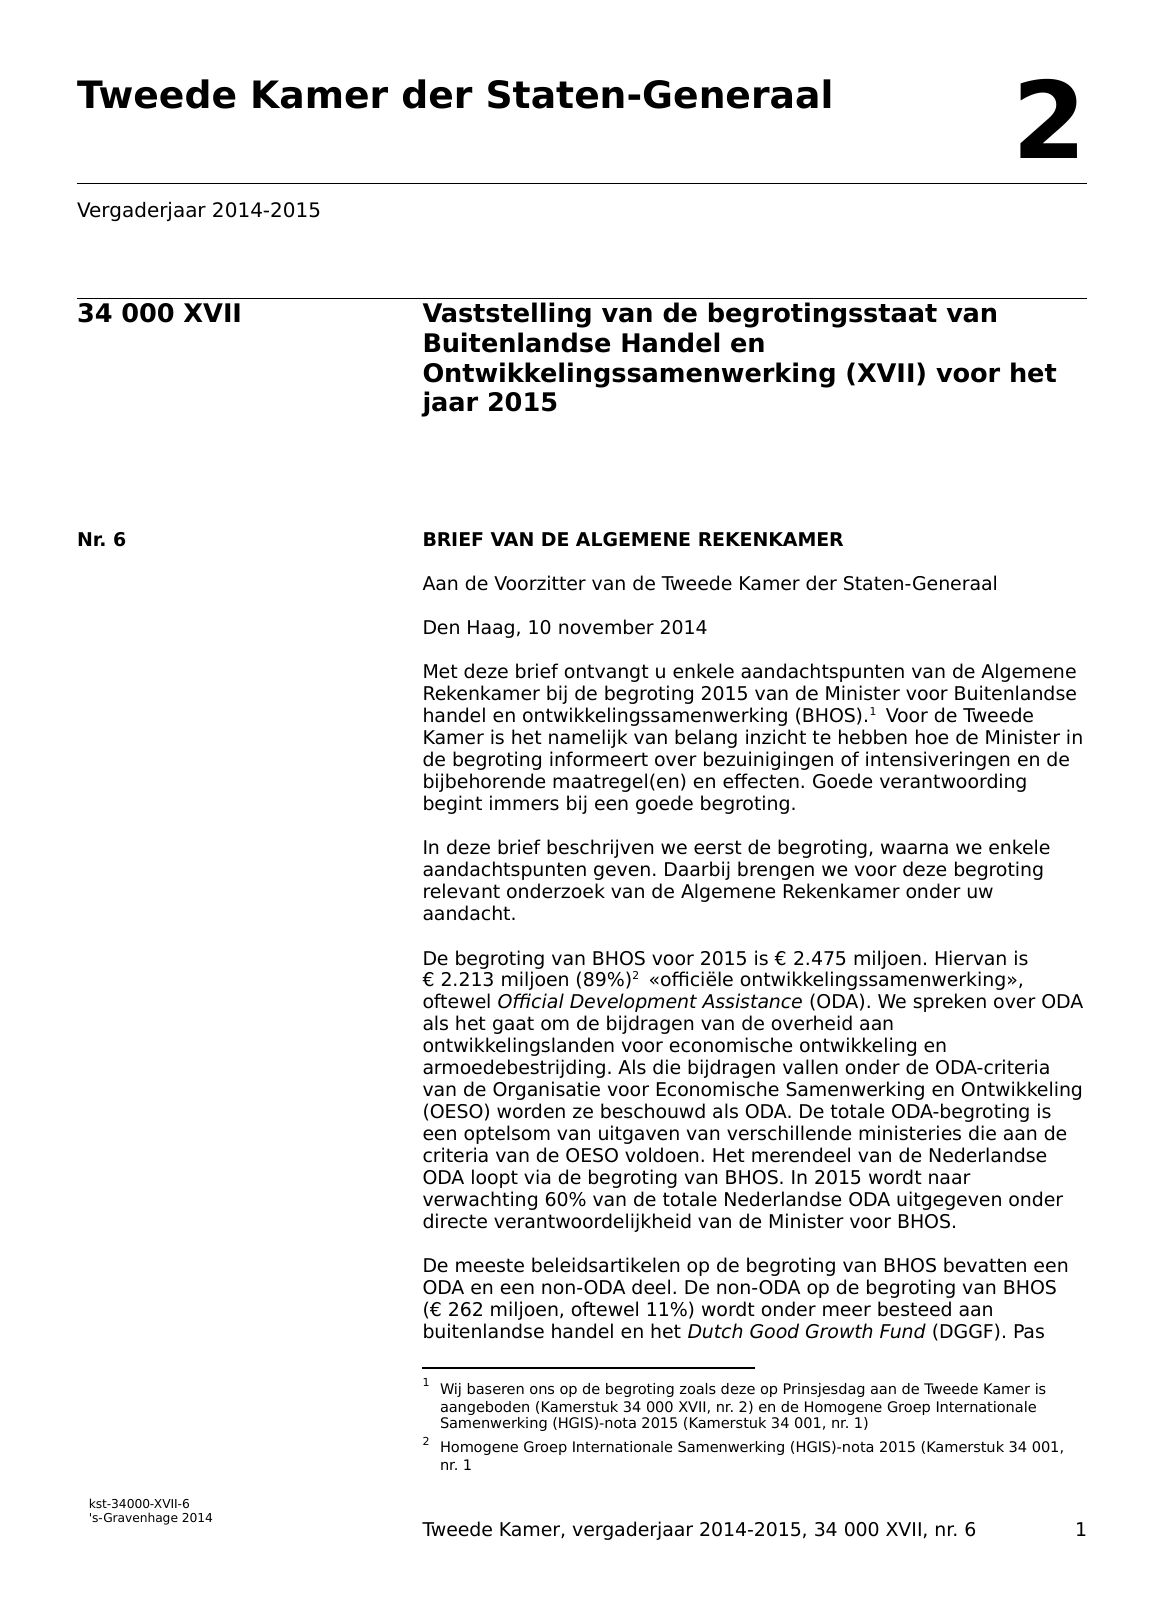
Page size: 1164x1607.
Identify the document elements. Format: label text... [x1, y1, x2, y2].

subtitle Nr. 6 BRIEF VAN DE ALGEMENE REKENKAMER [77, 529, 1087, 551]
table_header Tweede Kamer der Staten-Generaal [77, 59, 886, 183]
text Aan de Voorzitter van de Tweede Kamer der Staten-Generaal [422, 573, 1087, 595]
text Homogene Groep Internationale Samenwerking (HGIS)-nota 2015 (Kamerstuk 34 001, nr. 1 [422, 1435, 1087, 1474]
text De meeste beleidsartikelen op de begroting van BHOS bevatten een ODA en een non-ODA deel. De non-ODA op de begroting van BHOS (€ 262 miljoen, oftewel 11%) wordt onder meer besteed aan buitenlandse handel en het Dutch Good Growth Fund (DGGF). Pas [422, 1255, 1087, 1343]
table_cell Vergaderjaar 2014-2015 [77, 184, 1087, 298]
text In deze brief beschrijven we eerst de begroting, waarna we enkele aandachtspunten geven. Daarbij brengen we voor deze begroting relevant onderzoek van de Algemene Rekenkamer onder uw aandacht. [422, 837, 1087, 925]
text kst-34000-XVII-6 [88, 1497, 323, 1511]
text De begroting van BHOS voor 2015 is € 2.475 miljoen. Hiervan is € 2.213 miljoen (89%) «officiële ontwikkelingssamenwerking», oftewel Official Development Assistance (ODA). We spreken over ODA als het gaat om de bijdragen van de overheid aan ontwikkelingslanden voor economische ontwikkeling en armoedebestrijding. Als die bijdragen vallen onder de ODA-criteria van de Organisatie voor Economische Samenwerking en Ontwikkeling (OESO) worden ze beschouwd als ODA. De totale ODA-begroting is een optelsom van uitgaven van verschillende ministeries die aan de criteria van de OESO voldoen. Het merendeel van de Nederlandse ODA loopt via de begroting van BHOS. In 2015 wordt naar verwachting 60% van de totale Nederlandse ODA uitgegeven onder directe verantwoordelijkheid van de Minister voor BHOS. [422, 947, 1087, 1233]
text Met deze brief ontvangt u enkele aandachtspunten van de Algemene Rekenkamer bij de begroting 2015 van de Minister voor Buitenlandse handel en ontwikkelingssamenwerking (BHOS). Voor de Tweede Kamer is het namelijk van belang inzicht te hebben hoe de Minister in de begroting informeert over bezuinigingen of intensiveringen en de bijbehorende maatregel(en) en effecten. Goede verantwoording begint immers bij een goede begroting. [422, 661, 1087, 815]
subtitle 34 000 XVII Vaststelling van de begrotingsstaat van Buitenlandse Handel en Ontwikkelingssamenwerking (XVII) voor het jaar 2015 [77, 299, 1087, 418]
text Wij baseren ons op de begroting zoals deze op Prinsjesdag aan de Tweede Kamer is aangeboden (Kamerstuk 34 000 XVII, nr. 2) en de Homogene Groep Internationale Samenwerking (HGIS)-nota 2015 (Kamerstuk 34 001, nr. 1) [422, 1377, 1087, 1432]
text Den Haag, 10 november 2014 [422, 617, 1087, 639]
table_header 2 [886, 59, 1087, 183]
text 's-Gravenhage 2014 [88, 1511, 323, 1525]
